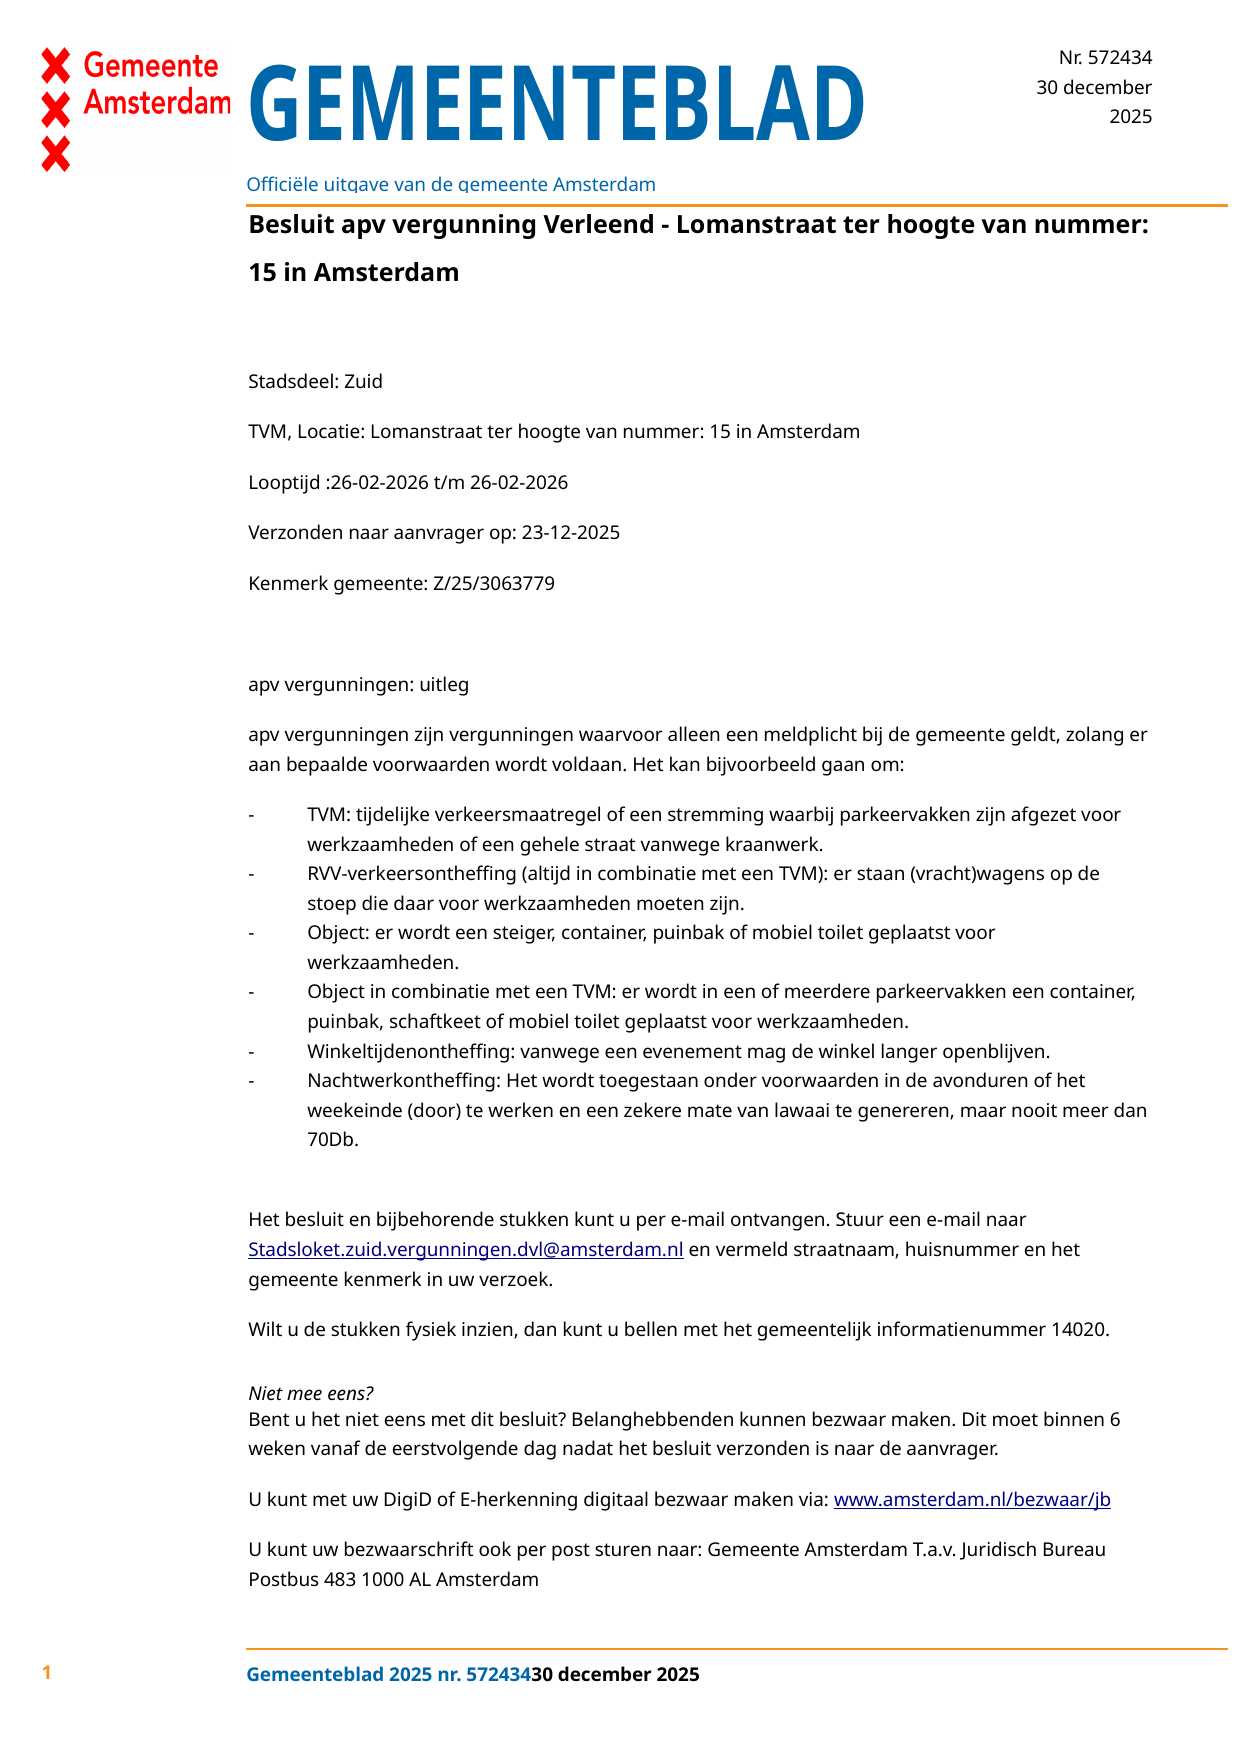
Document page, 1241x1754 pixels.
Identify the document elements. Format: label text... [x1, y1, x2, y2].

text Stadsdeel: Zuid [248, 368, 1152, 394]
text U kunt uw bezwaarschrift ook per post sturen naar: Gemeente Amsterdam T.a.v. Juridisch Bureau Postbus 483 1000 AL Amsterdam [248, 1536, 1152, 1592]
text Looptijd :26-02-2026 t/m 26-02-2026 [248, 469, 1152, 495]
text apv vergunningen: uitleg [248, 671, 1152, 697]
text Kenmerk gemeente: Z/25/3063779 [248, 570, 1152, 596]
text Het besluit en bijbehorende stukken kunt u per e-mail ontvangen. Stuur een e-mail naar Stadsloket.zuid.vergunningen.dvl@amsterdam.nl en vermeld straatnaam, huisnummer en het gemeente kenmerk in uw verzoek. [248, 1207, 1152, 1292]
text Verzonden naar aanvrager op: 23-12-2025 [248, 519, 1152, 545]
text Wilt u de stukken fysiek inzien, dan kunt u bellen met het gemeentelijk informatienummer 14020. [248, 1316, 1152, 1342]
list Object: er wordt een steiger, container, puinbak of mobiel toilet geplaatst voor werkzaamheden. [248, 919, 1152, 975]
text apv vergunningen zijn vergunningen waarvoor alleen een meldplicht bij de gemeente geldt, zolang er aan bepaalde voorwaarden wordt voldaan. Het kan bijvoorbeeld gaan om: [248, 721, 1152, 777]
text U kunt met uw DigiD of E-herkenning digitaal bezwaar maken via: www.amsterdam.nl/bezwaar/jb [248, 1486, 1152, 1512]
list RVV-verkeersontheffing (altijd in combinatie met een TVM): er staan (vracht)wagens op de stoep die daar voor werkzaamheden moeten zijn. [248, 860, 1152, 916]
list Winkeltijdenontheffing: vanwege een evenement mag de winkel langer openblijven. [248, 1038, 1152, 1064]
list Object in combinatie met een TVM: er wordt in een of meerdere parkeervakken een container, puinbak, schaftkeet of mobiel toilet geplaatst voor werkzaamheden. [248, 979, 1152, 1034]
list Nachtwerkontheffing: Het wordt toegestaan onder voorwaarden in de avonduren of het weekeinde (door) te werken en een zekere mate van lawaai te genereren, maar nooit meer dan 70Db. [248, 1067, 1152, 1152]
text TVM, Locatie: Lomanstraat ter hoogte van nummer: 15 in Amsterdam [248, 419, 1152, 444]
text Besluit apv vergunning Verleend - Lomanstraat ter hoogte van nummer: 15 in Amsterdam [248, 207, 1152, 288]
text Niet mee eens? [248, 1380, 1152, 1406]
text Bent u het niet eens met dit besluit? Belanghebbenden kunnen bezwaar maken. Dit moet binnen 6 weken vanaf de eerstvolgende dag nadat het besluit verzonden is naar de aanvrager. [248, 1406, 1152, 1461]
list TVM: tijdelijke verkeersmaatregel of een stremming waarbij parkeervakken zijn afgezet voor werkzaamheden of een gehele straat vanwege kraanwerk. [248, 801, 1152, 857]
picture [41, 47, 231, 172]
